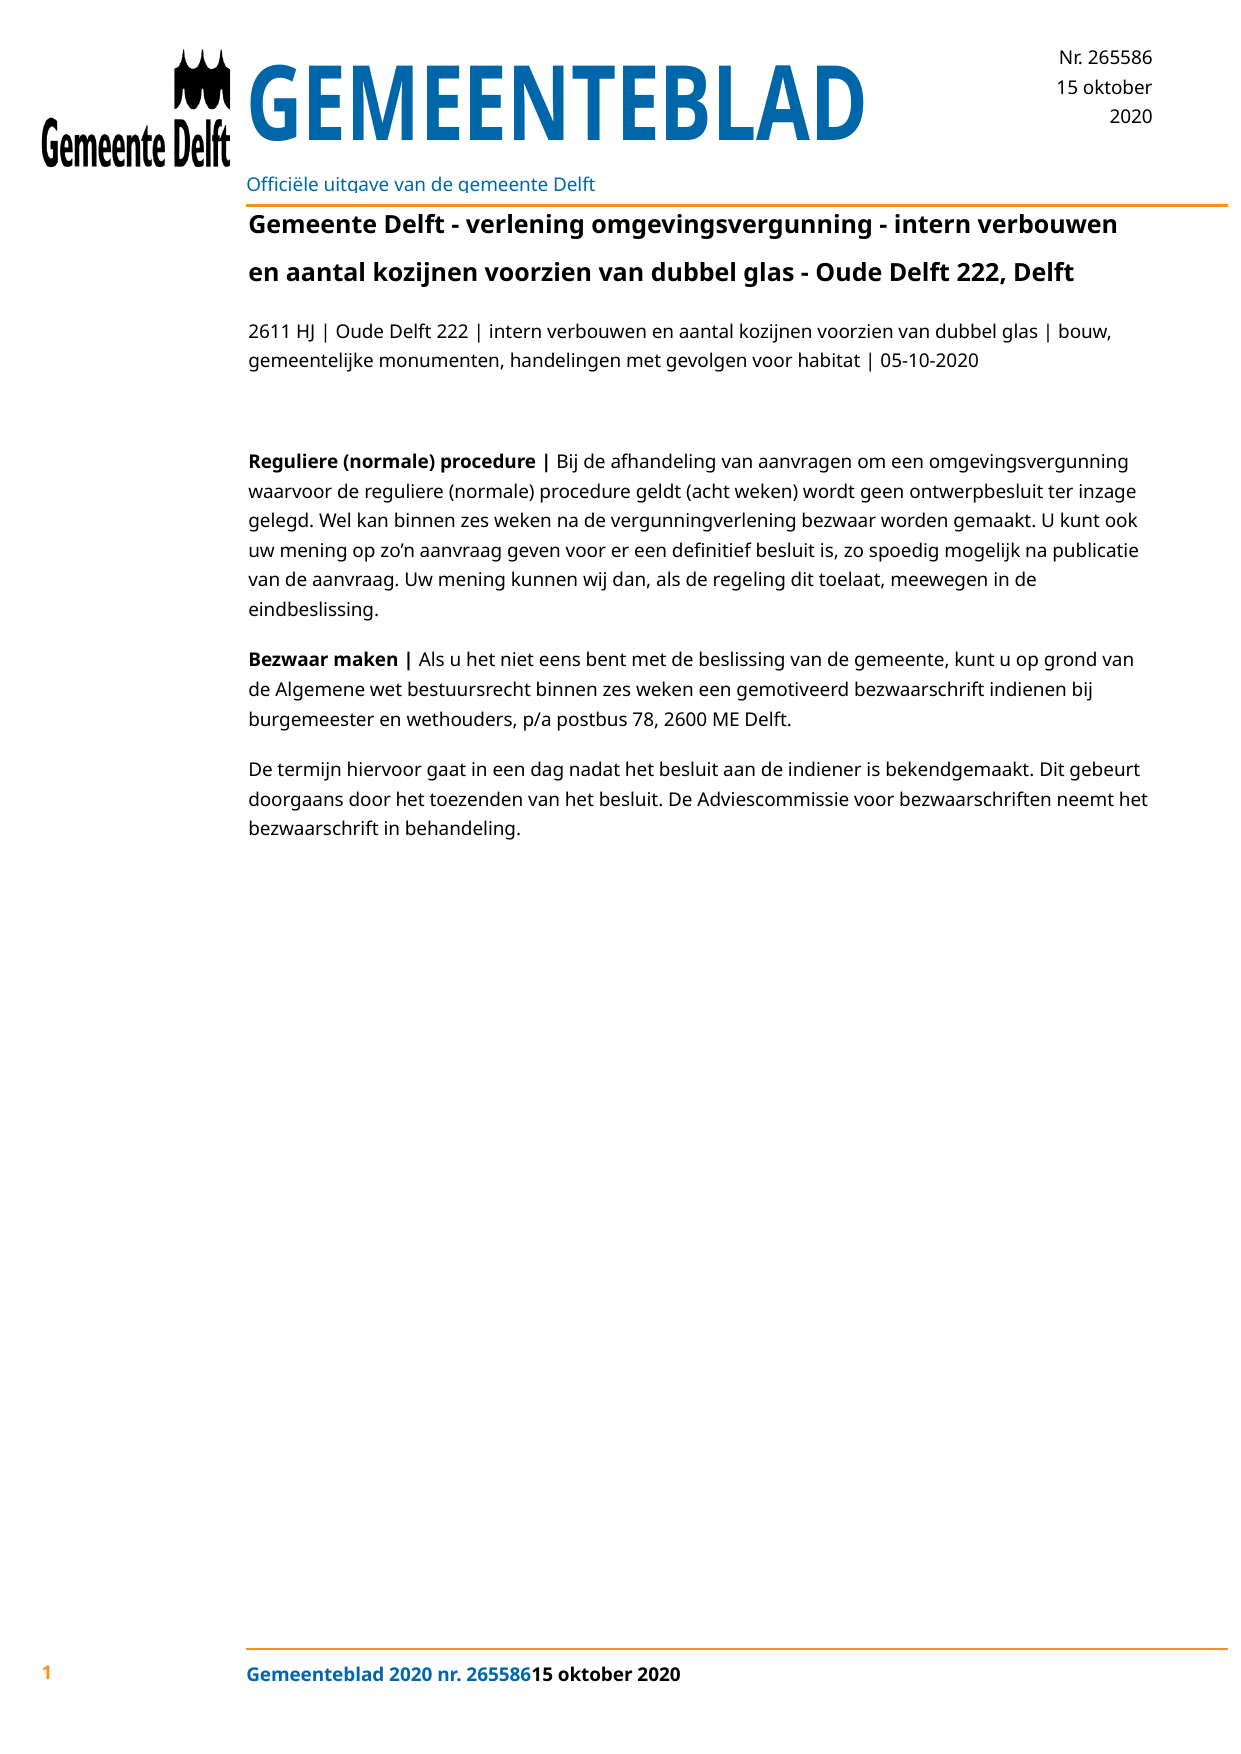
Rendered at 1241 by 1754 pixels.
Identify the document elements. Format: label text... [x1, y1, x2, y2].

text Gemeente Delft - verlening omgevingsvergunning - intern verbouwen en aantal kozijnen voorzien van dubbel glas - Oude Delft 222, Delft [248, 207, 1152, 288]
text De termijn hiervoor gaat in een dag nadat het besluit aan de indiener is bekendgemaakt. Dit gebeurt doorgaans door het toezenden van het besluit. De Adviescommissie voor bezwaarschriften neemt het bezwaarschrift in behandeling. [248, 756, 1152, 841]
text Reguliere (normale) procedure | Bij de afhandeling van aanvragen om een omgevingsvergunning waarvoor de reguliere (normale) procedure geldt (acht weken) wordt geen ontwerpbesluit ter inzage gelegd. Wel kan binnen zes weken na de vergunningverlening bezwaar worden gemaakt. U kunt ook uw mening op zo’n aanvraag geven voor er een definitief besluit is, zo spoedig mogelijk na publicatie van de aanvraag. Uw mening kunnen wij dan, als de regeling dit toelaat, meewegen in de eindbeslissing. [248, 448, 1152, 622]
text Bezwaar maken | Als u het niet eens bent met de beslissing van de gemeente, kunt u op grond van de Algemene wet bestuursrecht binnen zes weken een gemotiveerd bezwaarschrift indienen bij burgemeester en wethouders, p/a postbus 78, 2600 ME Delft. [248, 647, 1152, 732]
picture [41, 47, 231, 172]
text 2611 HJ | Oude Delft 222 | intern verbouwen en aantal kozijnen voorzien van dubbel glas | bouw, gemeentelijke monumenten, handelingen met gevolgen voor habitat | 05-10-2020 [248, 318, 1152, 373]
